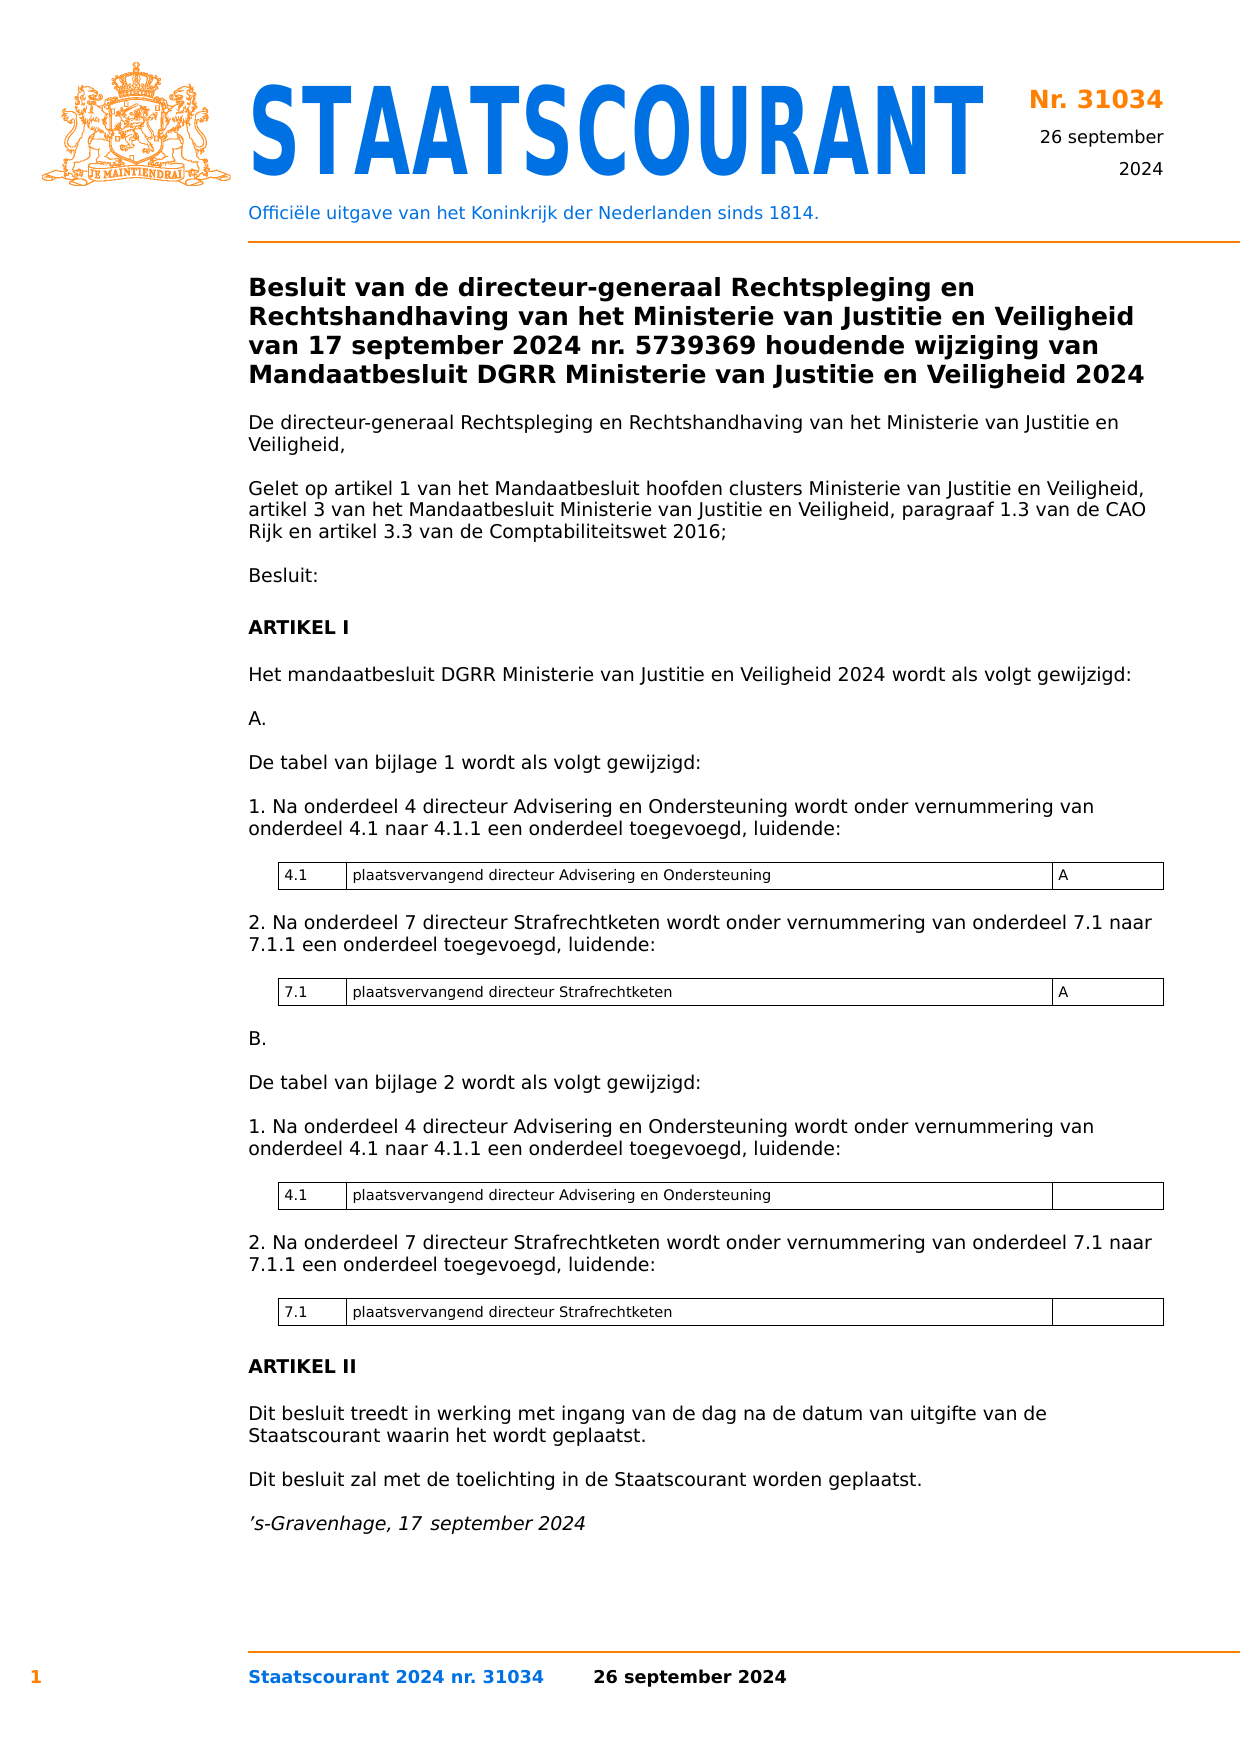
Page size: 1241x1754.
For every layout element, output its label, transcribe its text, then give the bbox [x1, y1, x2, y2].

text 1. Na onderdeel 4 directeur Advisering en Ondersteuning wordt onder vernummering van onderdeel 4.1 naar 4.1.1 een onderdeel toegevoegd, luidende: [248, 1116, 1163, 1160]
text De tabel van bijlage 2 wordt als volgt gewijzigd: [248, 1072, 1163, 1094]
text 2. Na onderdeel 7 directeur Strafrechtketen wordt onder vernummering van onderdeel 7.1 naar 7.1.1 een onderdeel toegevoegd, luidende: [248, 912, 1163, 956]
subtitle Besluit van de directeur-generaal Rechtspleging en Rechtshandhaving van het Ministerie van Justitie en Veiligheid van 17 september 2024 nr. 5739369 houdende wijziging van Mandaatbesluit DGRR Ministerie van Justitie en Veiligheid 2024 [248, 273, 1163, 390]
text B. [248, 1028, 1163, 1050]
table_cell 2024 [998, 153, 1240, 203]
table_cell 26 september [998, 121, 1240, 153]
table_header A [1053, 979, 1163, 1005]
text A. [248, 708, 1163, 730]
table_header 7.1 [279, 979, 346, 1005]
table_header [1053, 1183, 1163, 1209]
text ’s-Gravenhage, 17 september 2024 [248, 1513, 1163, 1535]
table_header [1053, 1299, 1163, 1325]
table_header A [1053, 863, 1163, 889]
table_header 4.1 [279, 863, 346, 889]
subtitle ARTIKEL I [248, 617, 1163, 639]
table_header [25, 62, 248, 241]
table_header Nr. 31034 [998, 62, 1240, 121]
text De tabel van bijlage 1 wordt als volgt gewijzigd: [248, 752, 1163, 774]
text Dit besluit treedt in werking met ingang van de dag na de datum van uitgifte van de Staatscourant waarin het wordt geplaatst. [248, 1403, 1163, 1447]
text Besluit: [248, 565, 1163, 587]
table_header plaatsvervangend directeur Strafrechtketen [347, 1299, 1052, 1325]
table_header plaatsvervangend directeur Strafrechtketen [347, 979, 1052, 1005]
table_header 7.1 [279, 1299, 346, 1325]
text Het mandaatbesluit DGRR Ministerie van Justitie en Veiligheid 2024 wordt als volgt gewijzigd: [248, 664, 1163, 686]
table_header STAATSCOURANT [248, 62, 998, 203]
text 2. Na onderdeel 7 directeur Strafrechtketen wordt onder vernummering van onderdeel 7.1 naar 7.1.1 een onderdeel toegevoegd, luidende: [248, 1232, 1163, 1276]
table_header plaatsvervangend directeur Advisering en Ondersteuning [347, 863, 1052, 889]
table_cell Officiële uitgave van het Koninkrijk der Nederlanden sinds 1814. [248, 203, 1240, 241]
text Gelet op artikel 1 van het Mandaatbesluit hoofden clusters Ministerie van Justitie en Veiligheid, artikel 3 van het Mandaatbesluit Ministerie van Justitie en Veiligheid, paragraaf 1.3 van de CAO Rijk en artikel 3.3 van de Comptabiliteitswet 2016; [248, 477, 1163, 543]
picture [41, 62, 231, 186]
table_header plaatsvervangend directeur Advisering en Ondersteuning [347, 1183, 1052, 1209]
text Dit besluit zal met de toelichting in de Staatscourant worden geplaatst. [248, 1469, 1163, 1491]
subtitle ARTIKEL II [248, 1356, 1163, 1378]
text De directeur-generaal Rechtspleging en Rechtshandhaving van het Ministerie van Justitie en Veiligheid, [248, 412, 1163, 456]
text 1. Na onderdeel 4 directeur Advisering en Ondersteuning wordt onder vernummering van onderdeel 4.1 naar 4.1.1 een onderdeel toegevoegd, luidende: [248, 796, 1163, 840]
table_header 4.1 [279, 1183, 346, 1209]
